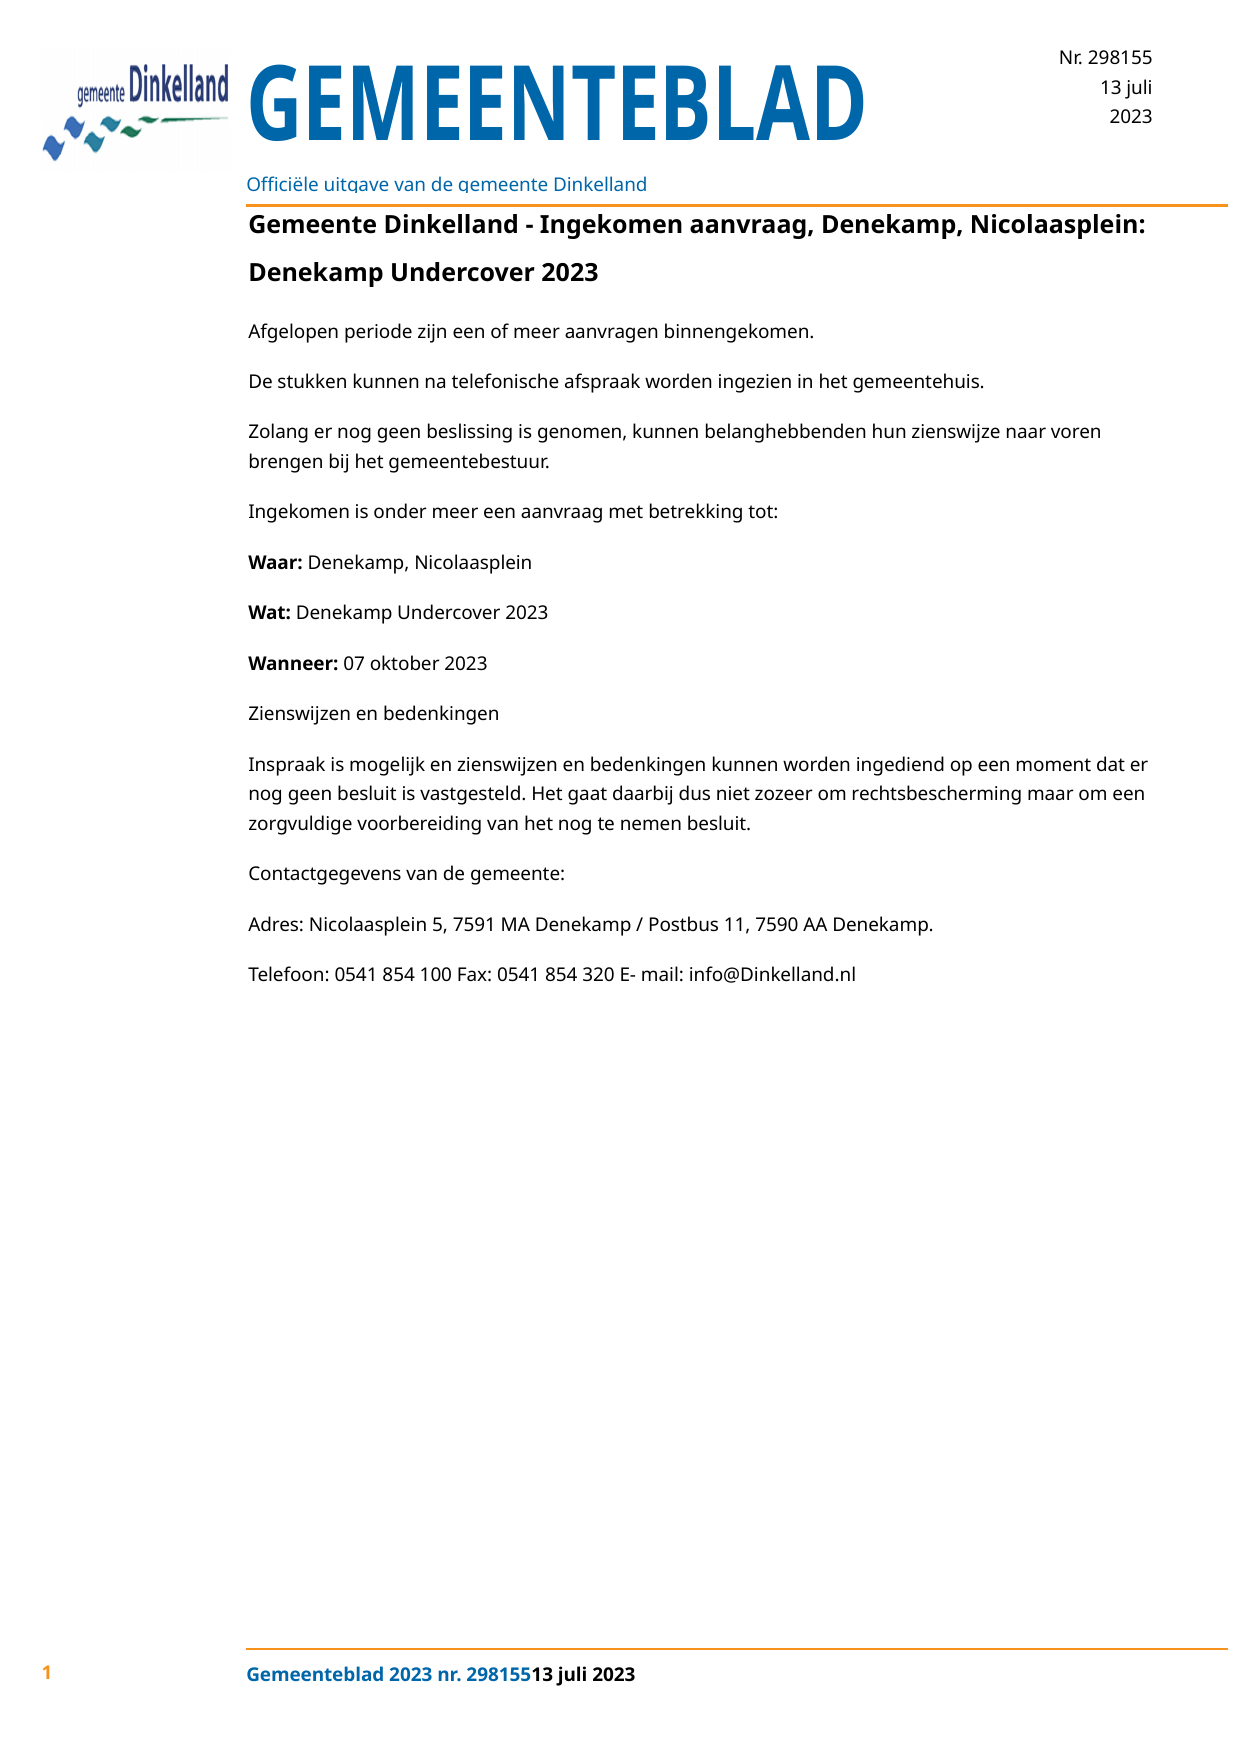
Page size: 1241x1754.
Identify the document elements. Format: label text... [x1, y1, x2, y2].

picture [41, 47, 231, 172]
text Adres: Nicolaasplein 5, 7591 MA Denekamp / Postbus 11, 7590 AA Denekamp. [248, 911, 1152, 937]
text Zolang er nog geen beslissing is genomen, kunnen belanghebbenden hun zienswijze naar voren brengen bij het gemeentebestuur. [248, 419, 1152, 474]
text De stukken kunnen na telefonische afspraak worden ingezien in het gemeentehuis. [248, 368, 1152, 394]
text Gemeente Dinkelland - Ingekomen aanvraag, Denekamp, Nicolaasplein: Denekamp Undercover 2023 [248, 207, 1152, 288]
text Telefoon: 0541 854 100 Fax: 0541 854 320 E- mail: info@Dinkelland.nl [248, 961, 1152, 987]
text Inspraak is mogelijk en zienswijzen en bedenkingen kunnen worden ingediend op een moment dat er nog geen besluit is vastgesteld. Het gaat daarbij dus niet zozeer om rechtsbescherming maar om een zorgvuldige voorbereiding van het nog te nemen besluit. [248, 751, 1152, 836]
text Afgelopen periode zijn een of meer aanvragen binnengekomen. [248, 318, 1152, 344]
text Wat: Denekamp Undercover 2023 [248, 599, 1152, 625]
text Ingekomen is onder meer een aanvraag met betrekking tot: [248, 499, 1152, 524]
text Wanneer: 07 oktober 2023 [248, 650, 1152, 676]
text Zienswijzen en bedenkingen [248, 700, 1152, 726]
text Contactgegevens van de gemeente: [248, 860, 1152, 886]
text Waar: Denekamp, Nicolaasplein [248, 549, 1152, 575]
